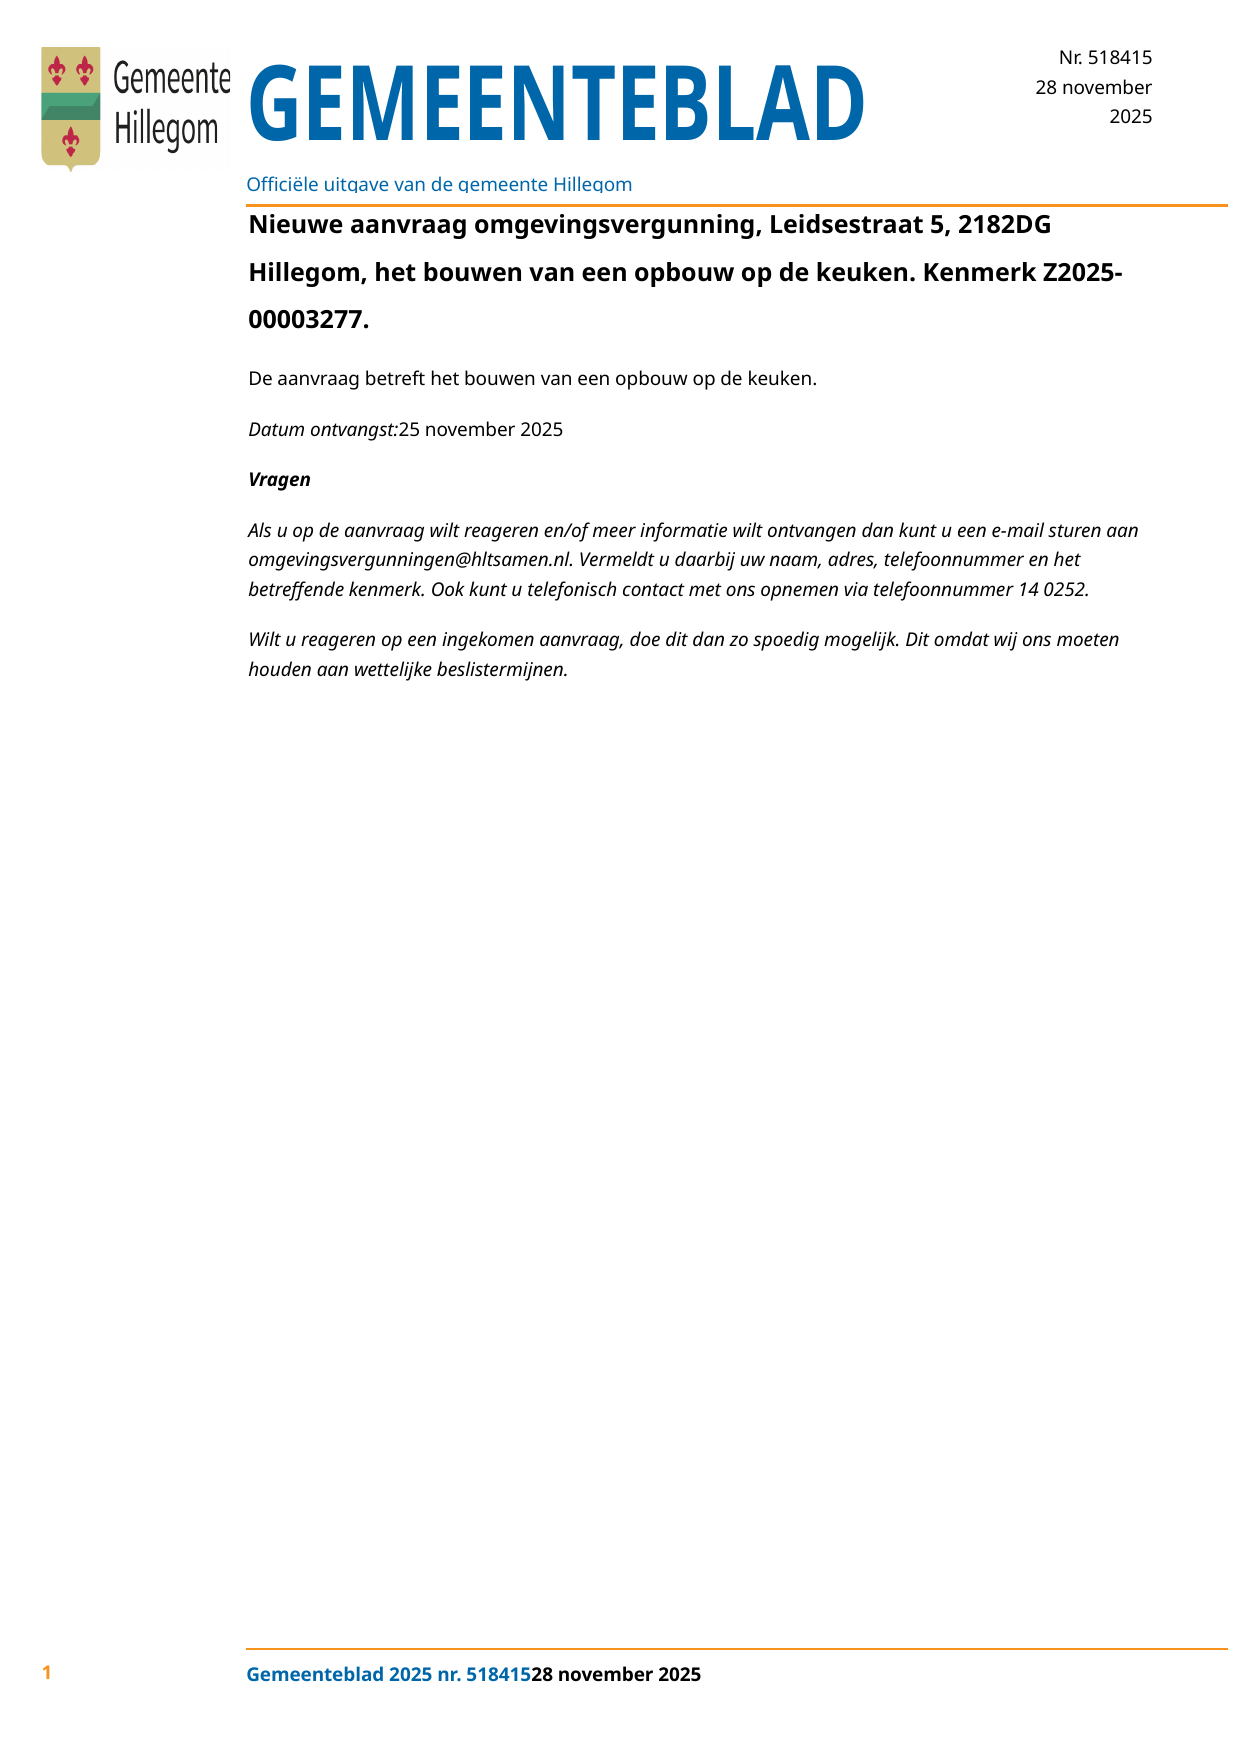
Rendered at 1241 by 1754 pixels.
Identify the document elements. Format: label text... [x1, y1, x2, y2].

text Wilt u reageren op een ingekomen aanvraag, doe dit dan zo spoedig mogelijk. Dit omdat wij ons moeten houden aan wettelijke beslistermijnen. [248, 626, 1152, 682]
text Datum ontvangst:25 november 2025 [248, 416, 1152, 442]
text Als u op de aanvraag wilt reageren en/of meer informatie wilt ontvangen dan kunt u een e-mail sturen aan omgevingsvergunningen@hltsamen.nl. Vermeldt u daarbij uw naam, adres, telefoonnummer en het betreffende kenmerk. Ook kunt u telefonisch contact met ons opnemen via telefoonnummer 14 0252. [248, 517, 1152, 602]
text Vragen [248, 466, 1152, 492]
picture [41, 47, 231, 172]
text Nieuwe aanvraag omgevingsvergunning, Leidsestraat 5, 2182DG Hillegom, het bouwen van een opbouw op de keuken. Kenmerk Z2025-00003277. [248, 207, 1152, 336]
text De aanvraag betreft het bouwen van een opbouw op de keuken. [248, 366, 1152, 391]
